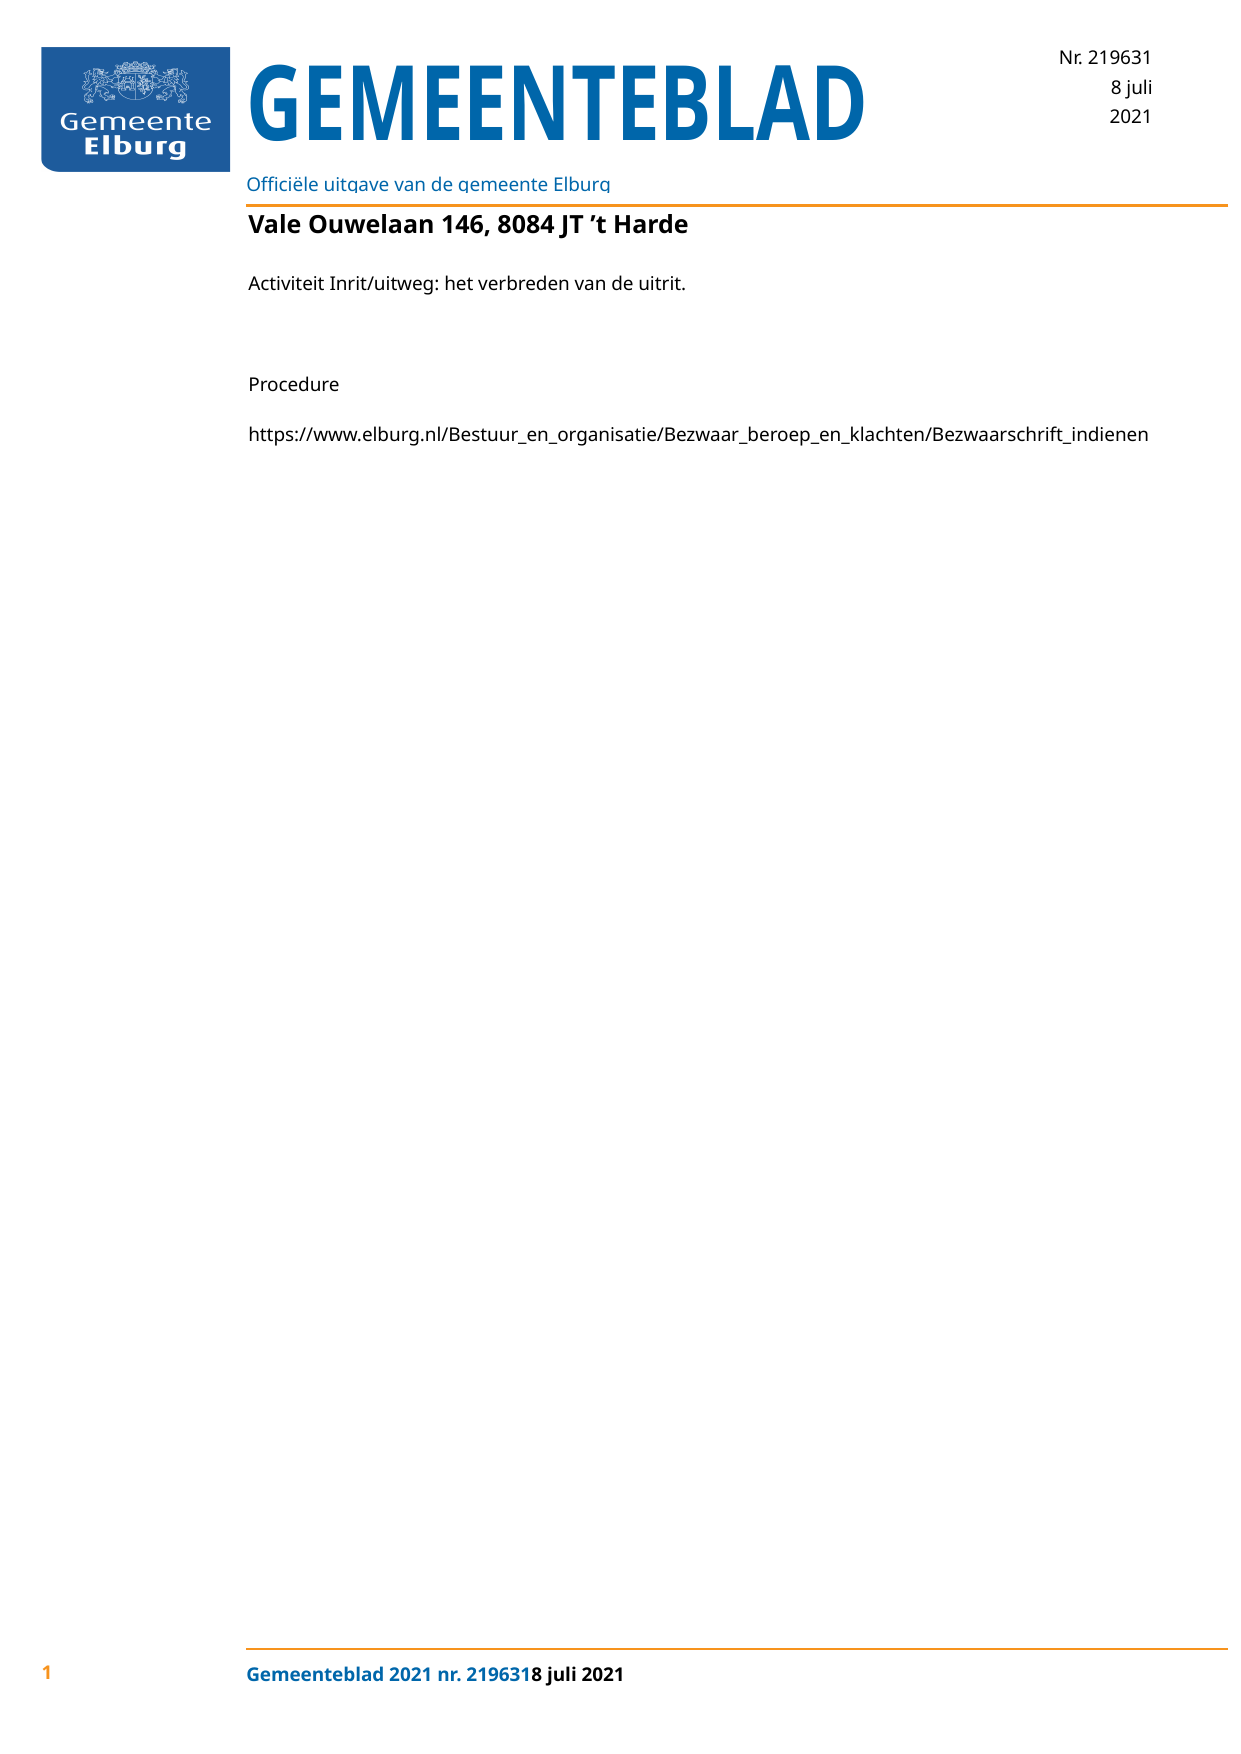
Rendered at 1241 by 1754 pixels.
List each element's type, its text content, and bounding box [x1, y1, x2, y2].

text Vale Ouwelaan 146, 8084 JT ’t Harde [248, 207, 1152, 241]
text https://www.elburg.nl/Bestuur_en_organisatie/Bezwaar_beroep_en_klachten/Bezwaarschrift_indienen [248, 422, 1152, 447]
picture [41, 47, 231, 172]
text Procedure [248, 371, 1152, 397]
text Activiteit Inrit/uitweg: het verbreden van de uitrit. [248, 270, 1152, 296]
